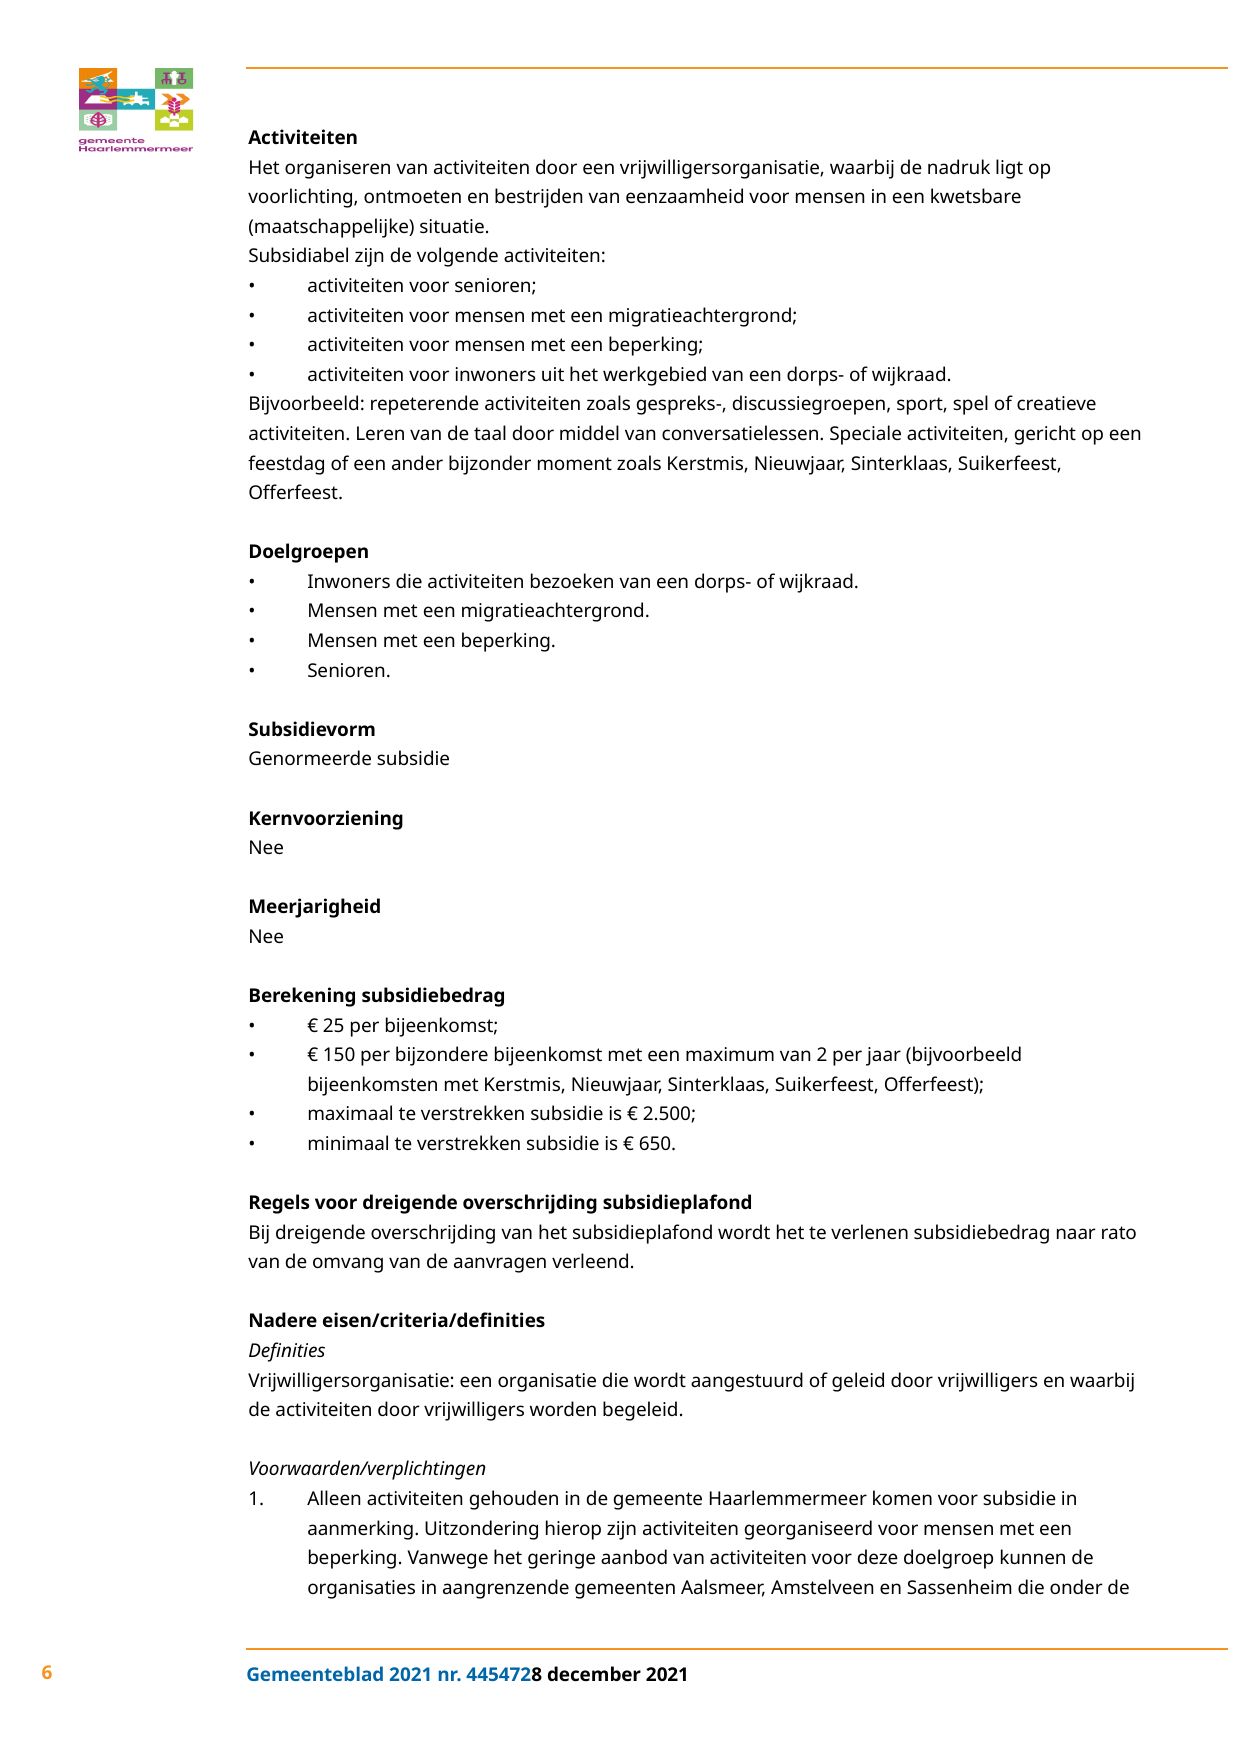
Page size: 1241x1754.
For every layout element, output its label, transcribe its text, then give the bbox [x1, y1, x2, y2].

text Nadere eisen/criteria/definities [248, 1308, 1152, 1333]
text Genormeerde subsidie [248, 746, 1152, 771]
text Doelgroepen [248, 538, 1152, 564]
list Mensen met een beperking. [248, 627, 1152, 653]
list activiteiten voor mensen met een migratieachtergrond; [248, 302, 1152, 328]
text Meerjarigheid [248, 893, 1152, 919]
text Subsidiabel zijn de volgende activiteiten: [248, 243, 1152, 268]
text Definities [248, 1337, 1152, 1363]
text Bijvoorbeeld: repeterende activiteiten zoals gespreks-, discussiegroepen, sport, spel of creatieve activiteiten. Leren van de taal door middel van conversatielessen. Speciale activiteiten, gericht op een feestdag of een ander bijzonder moment zoals Kerstmis, Nieuwjaar, Sinterklaas, Suikerfeest, Offerfeest. [248, 391, 1152, 505]
list activiteiten voor inwoners uit het werkgebied van een dorps- of wijkraad. [248, 361, 1152, 387]
text Subsidievorm [248, 716, 1152, 742]
list Senioren. [248, 657, 1152, 683]
list minimaal te verstrekken subsidie is € 650. [248, 1130, 1152, 1156]
list € 150 per bijzondere bijeenkomst met een maximum van 2 per jaar (bijvoorbeeld bijeenkomsten met Kerstmis, Nieuwjaar, Sinterklaas, Suikerfeest, Offerfeest); [248, 1041, 1152, 1097]
text Bij dreigende overschrijding van het subsidieplafond wordt het te verlenen subsidiebedrag naar rato van de omvang van de aanvragen verleend. [248, 1219, 1152, 1274]
list € 25 per bijeenkomst; [248, 1012, 1152, 1038]
text Berekening subsidiebedrag [248, 982, 1152, 1008]
text Vrijwilligersorganisatie: een organisatie die wordt aangestuurd of geleid door vrijwilligers en waarbij de activiteiten door vrijwilligers worden begeleid. [248, 1367, 1152, 1422]
list activiteiten voor senioren; [248, 272, 1152, 298]
text Het organiseren van activiteiten door een vrijwilligersorganisatie, waarbij de nadruk ligt op voorlichting, ontmoeten en bestrijden van eenzaamheid voor mensen in een kwetsbare (maatschappelijke) situatie. [248, 154, 1152, 239]
text Nee [248, 834, 1152, 860]
picture [41, 47, 231, 172]
text Nee [248, 923, 1152, 949]
text Activiteiten [248, 124, 1152, 150]
list Mensen met een migratieachtergrond. [248, 598, 1152, 623]
list maximaal te verstrekken subsidie is € 2.500; [248, 1101, 1152, 1126]
list Inwoners die activiteiten bezoeken van een dorps- of wijkraad. [248, 568, 1152, 594]
list activiteiten voor mensen met een beperking; [248, 331, 1152, 357]
text Voorwaarden/verplichtingen [248, 1456, 1152, 1481]
text Regels voor dreigende overschrijding subsidieplafond [248, 1189, 1152, 1215]
text Kernvoorziening [248, 805, 1152, 831]
list Alleen activiteiten gehouden in de gemeente Haarlemmermeer komen voor subsidie in aanmerking. Uitzondering hierop zijn activiteiten georganiseerd voor mensen met een beperking. Vanwege het geringe aanbod van activiteiten voor deze doelgroep kunnen de organisaties in aangrenzende gemeenten Aalsmeer, Amstelveen en Sassenheim die onder de [248, 1485, 1152, 1600]
